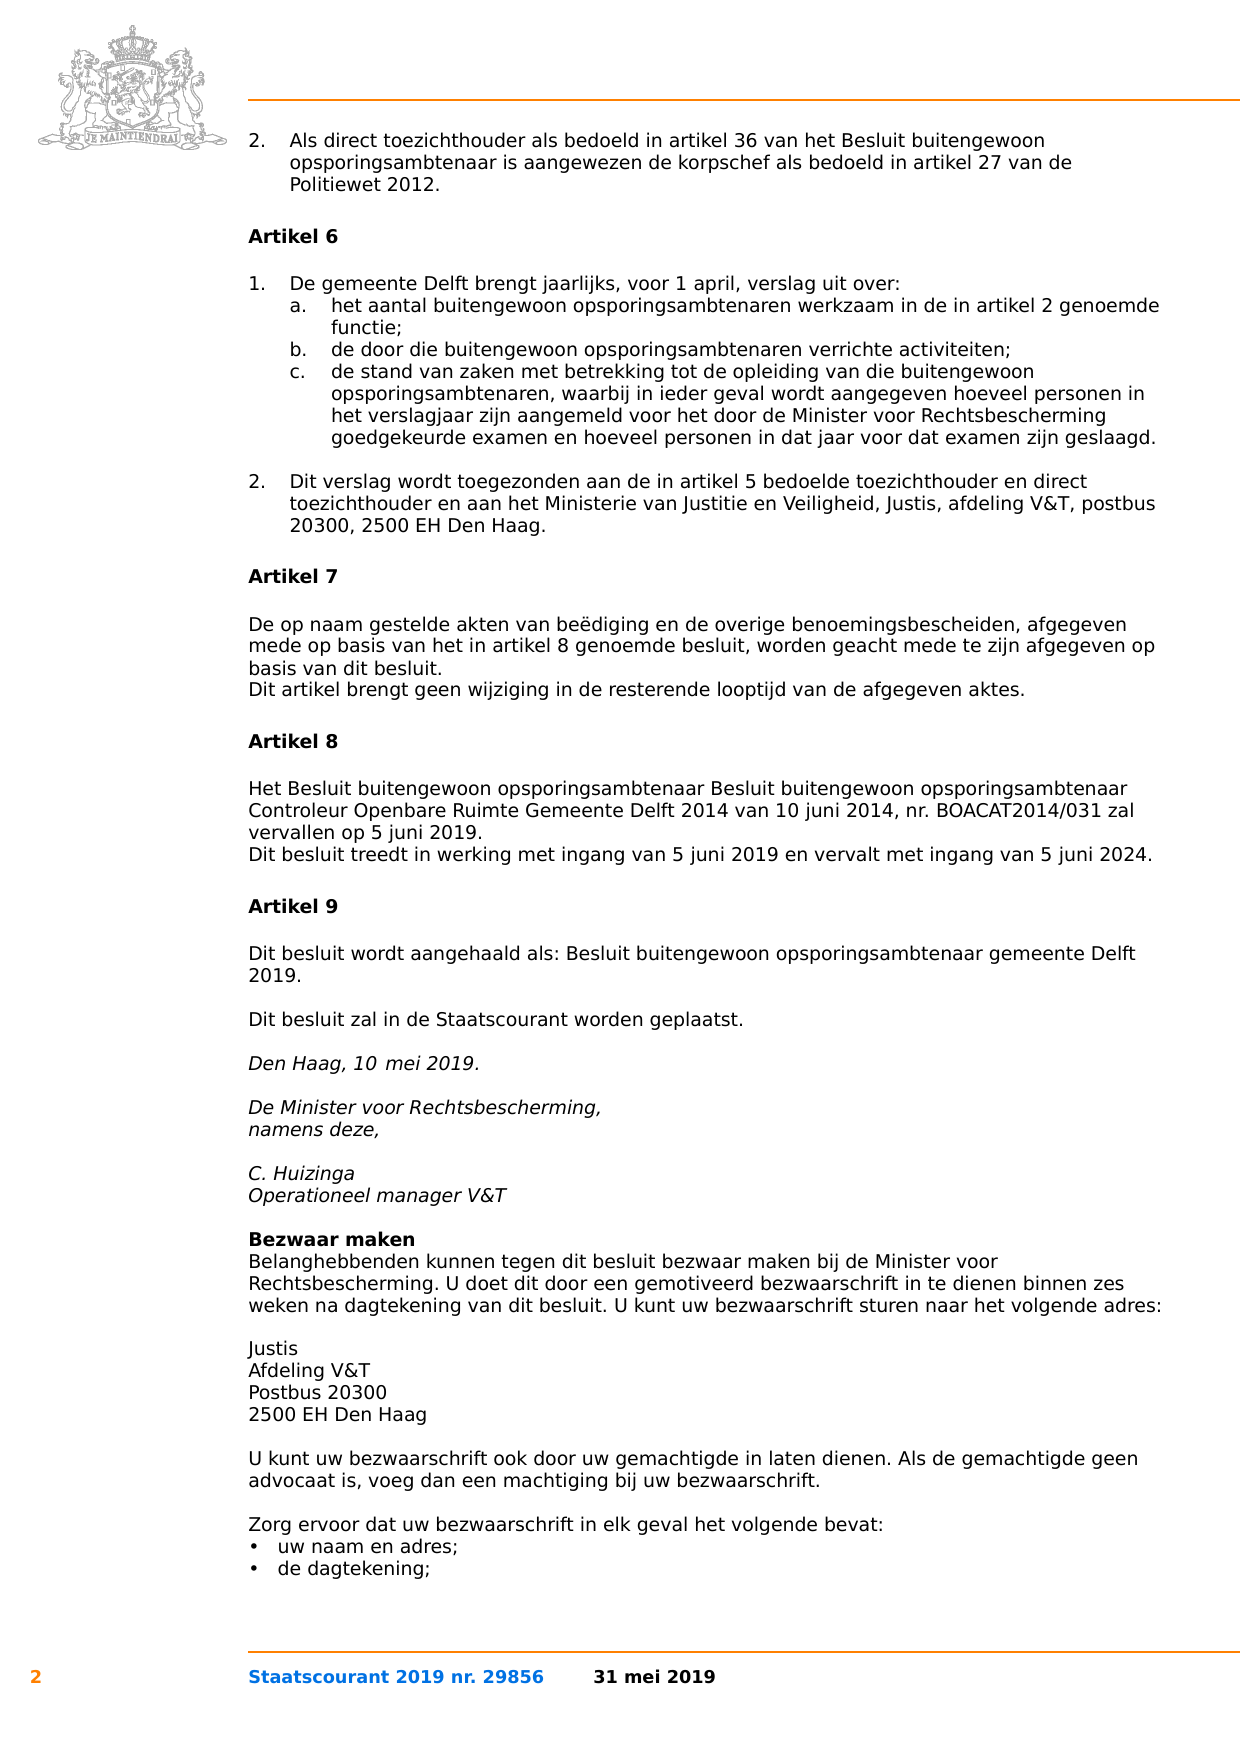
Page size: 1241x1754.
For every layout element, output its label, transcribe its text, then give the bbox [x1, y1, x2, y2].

text De Minister voor Rechtsbescherming, namens deze, C. Huizinga Operationeel manager V&T [248, 1097, 1163, 1207]
subtitle Artikel 7 [248, 566, 1163, 588]
subtitle Artikel 8 [248, 731, 1163, 753]
text Dit artikel brengt geen wijziging in de resterende looptijd van de afgegeven aktes. [248, 679, 1163, 701]
text c. de stand van zaken met betrekking tot de opleiding van die buitengewoon opsporingsambtenaren, waarbij in ieder geval wordt aangegeven hoeveel personen in het verslagjaar zijn aangemeld voor het door de Minister voor Rechtsbescherming goedgekeurde examen en hoeveel personen in dat jaar voor dat examen zijn geslaagd. [289, 361, 1163, 449]
text Dit besluit wordt aangehaald als: Besluit buitengewoon opsporingsambtenaar gemeente Delft 2019. [248, 943, 1163, 987]
text Het Besluit buitengewoon opsporingsambtenaar Besluit buitengewoon opsporingsambtenaar Controleur Openbare Ruimte Gemeente Delft 2014 van 10 juni 2014, nr. BOACAT2014/031 zal vervallen op 5 juni 2019. [248, 778, 1163, 844]
picture [38, 25, 227, 150]
subtitle Artikel 9 [248, 896, 1163, 918]
text U kunt uw bezwaarschrift ook door uw gemachtigde in laten dienen. Als de gemachtigde geen advocaat is, voeg dan een machtiging bij uw bezwaarschrift. [248, 1448, 1163, 1492]
text 2. Als direct toezichthouder als bedoeld in artikel 36 van het Besluit buitengewoon opsporingsambtenaar is aangewezen de korpschef als bedoeld in artikel 27 van de Politiewet 2012. [248, 130, 1163, 196]
text Dit besluit treedt in werking met ingang van 5 juni 2019 en vervalt met ingang van 5 juni 2024. [248, 844, 1163, 866]
text Justis [248, 1338, 1163, 1360]
text Zorg ervoor dat uw bezwaarschrift in elk geval het volgende bevat: [248, 1514, 1163, 1536]
text b. de door die buitengewoon opsporingsambtenaren verrichte activiteiten; [289, 339, 1163, 361]
text De op naam gestelde akten van beëdiging en de overige benoemingsbescheiden, afgegeven mede op basis van het in artikel 8 genoemde besluit, worden geacht mede te zijn afgegeven op basis van dit besluit. [248, 613, 1163, 679]
text Dit besluit zal in de Staatscourant worden geplaatst. [248, 1009, 1163, 1031]
text a. het aantal buitengewoon opsporingsambtenaren werkzaam in de in artikel 2 genoemde functie; [289, 295, 1163, 339]
subtitle Artikel 6 [248, 226, 1163, 248]
text Den Haag, 10 mei 2019. [248, 1053, 1163, 1075]
text Postbus 20300 [248, 1382, 1163, 1404]
text Belanghebbenden kunnen tegen dit besluit bezwaar maken bij de Minister voor Rechtsbescherming. U doet dit door een gemotiveerd bezwaarschrift in te dienen binnen zes weken na dagtekening van dit besluit. U kunt uw bezwaarschrift sturen naar het volgende adres: [248, 1251, 1163, 1316]
text Afdeling V&T [248, 1360, 1163, 1382]
text 2500 EH Den Haag [248, 1404, 1163, 1426]
text Bezwaar maken [248, 1228, 1163, 1251]
text 2. Dit verslag wordt toegezonden aan de in artikel 5 bedoelde toezichthouder en direct toezichthouder en aan het Ministerie van Justitie en Veiligheid, Justis, afdeling V&T, postbus 20300, 2500 EH Den Haag. [248, 471, 1163, 536]
text 1. De gemeente Delft brengt jaarlijks, voor 1 april, verslag uit over: [248, 273, 1163, 295]
text • de dagtekening; [248, 1558, 1163, 1580]
text • uw naam en adres; [248, 1536, 1163, 1558]
